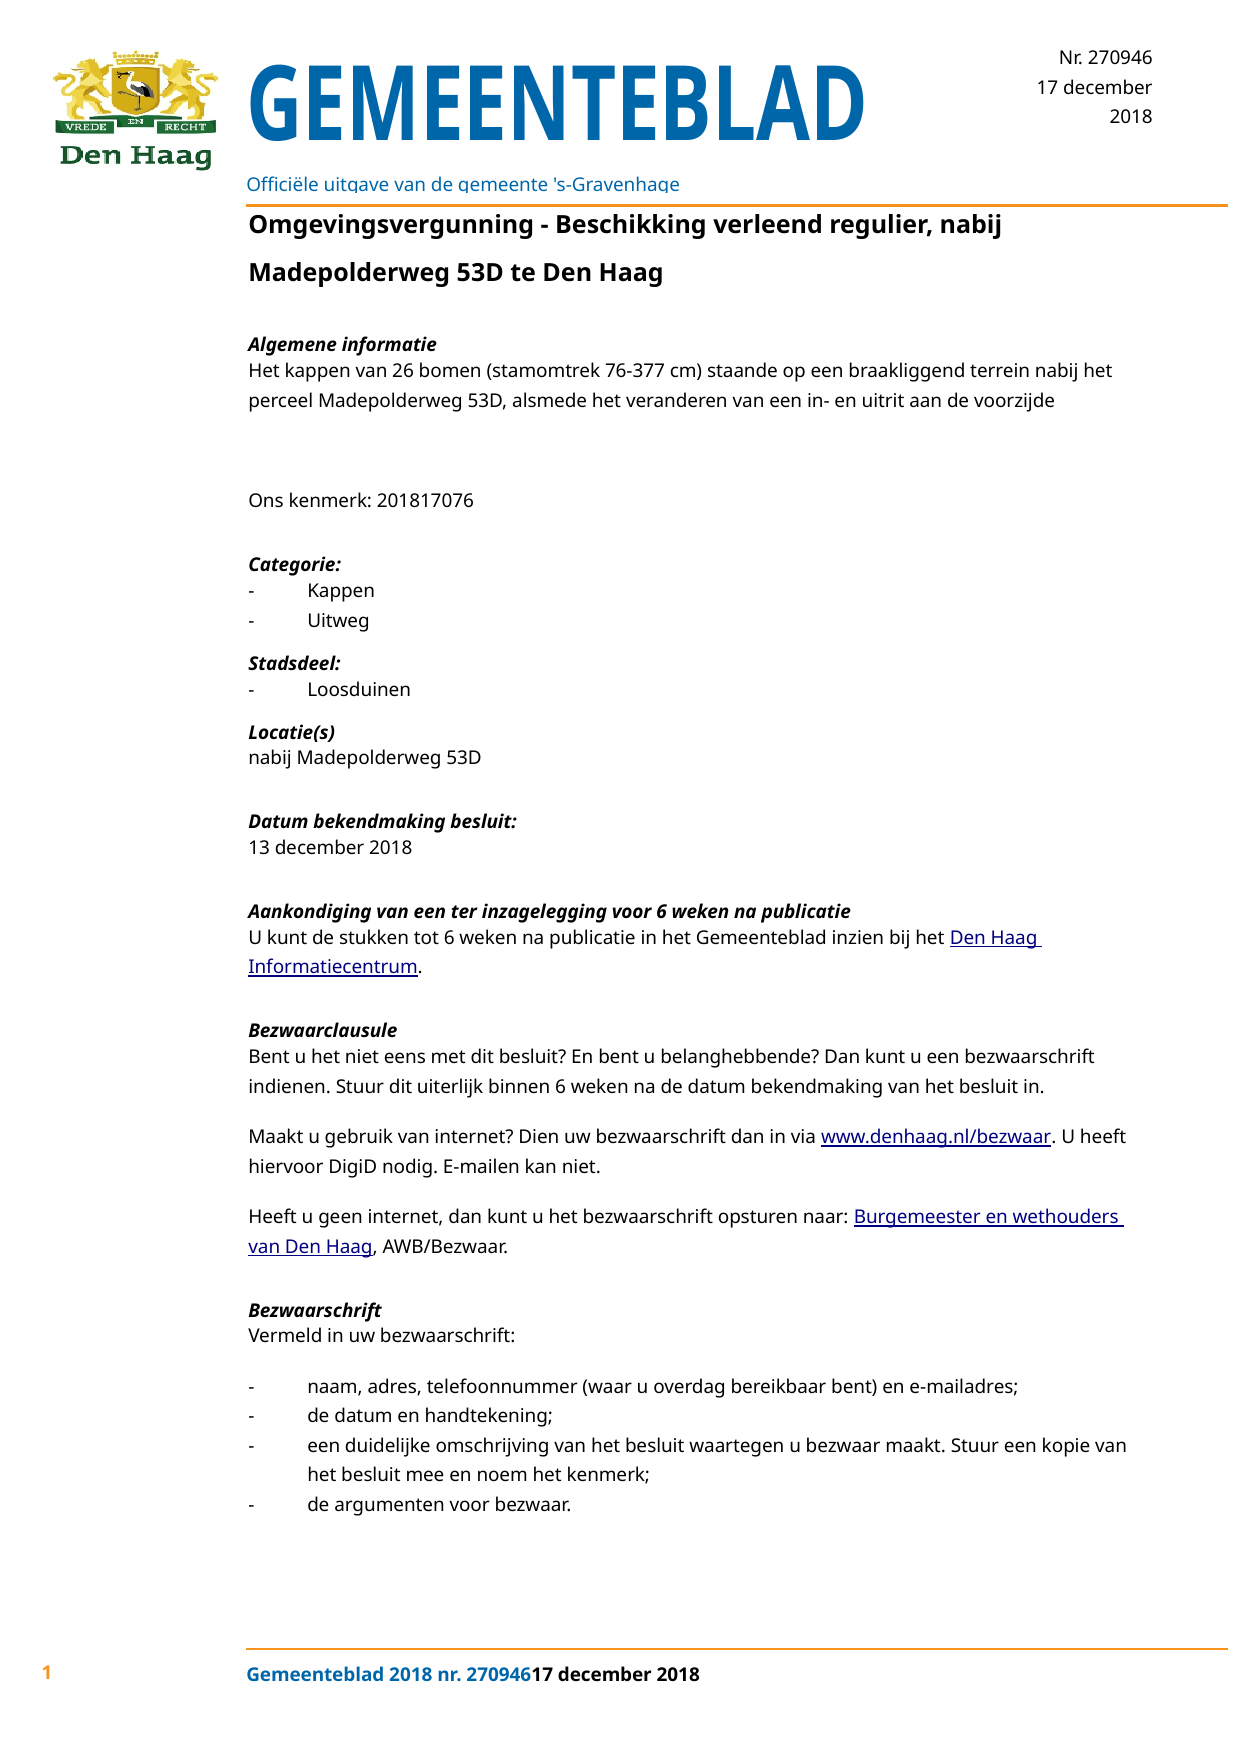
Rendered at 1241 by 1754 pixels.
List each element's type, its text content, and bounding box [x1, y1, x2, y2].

text Omgevingsvergunning - Beschikking verleend regulier, nabij Madepolderweg 53D te Den Haag [248, 207, 1152, 288]
list Uitweg [248, 607, 1152, 633]
text Locatie(s) [248, 719, 1152, 744]
picture [41, 47, 231, 172]
list de argumenten voor bezwaar. [248, 1491, 1152, 1517]
list naam, adres, telefoonnummer (waar u overdag bereikbaar bent) en e-mailadres; [248, 1373, 1152, 1399]
text Vermeld in uw bezwaarschrift: [248, 1322, 1152, 1348]
list de datum en handtekening; [248, 1402, 1152, 1428]
text Het kappen van 26 bomen (stamomtrek 76-377 cm) staande op een braakliggend terrein nabij het perceel Madepolderweg 53D, alsmede het veranderen van een in- en uitrit aan de voorzijde [248, 357, 1152, 412]
text Categorie: [248, 552, 1152, 577]
text Algemene informatie [248, 331, 1152, 357]
text Datum bekendmaking besluit: [248, 808, 1152, 834]
text Bezwaarclausule [248, 1017, 1152, 1043]
text Ons kenmerk: 201817076 [248, 488, 1152, 513]
text Heeft u geen internet, dan kunt u het bezwaarschrift opsturen naar: Burgemeester en wethouders van Den Haag, AWB/Bezwaar. [248, 1203, 1152, 1258]
list Loosduinen [248, 676, 1152, 701]
text 13 december 2018 [248, 834, 1152, 860]
text Bent u het niet eens met dit besluit? En bent u belanghebbende? Dan kunt u een bezwaarschrift indienen. Stuur dit uiterlijk binnen 6 weken na de datum bekendmaking van het besluit in. [248, 1043, 1152, 1098]
text nabij Madepolderweg 53D [248, 744, 1152, 770]
text Maakt u gebruik van internet? Dien uw bezwaarschrift dan in via www.denhaag.nl/bezwaar. U heeft hiervoor DigiD nodig. E-mailen kan niet. [248, 1123, 1152, 1178]
text Bezwaarschrift [248, 1297, 1152, 1322]
list Kappen [248, 577, 1152, 603]
text Stadsdeel: [248, 650, 1152, 676]
text Aankondiging van een ter inzagelegging voor 6 weken na publicatie [248, 898, 1152, 924]
text U kunt de stukken tot 6 weken na publicatie in het Gemeenteblad inzien bij het Den Haag Informatiecentrum. [248, 924, 1152, 979]
list een duidelijke omschrijving van het besluit waartegen u bezwaar maakt. Stuur een kopie van het besluit mee en noem het kenmerk; [248, 1432, 1152, 1487]
